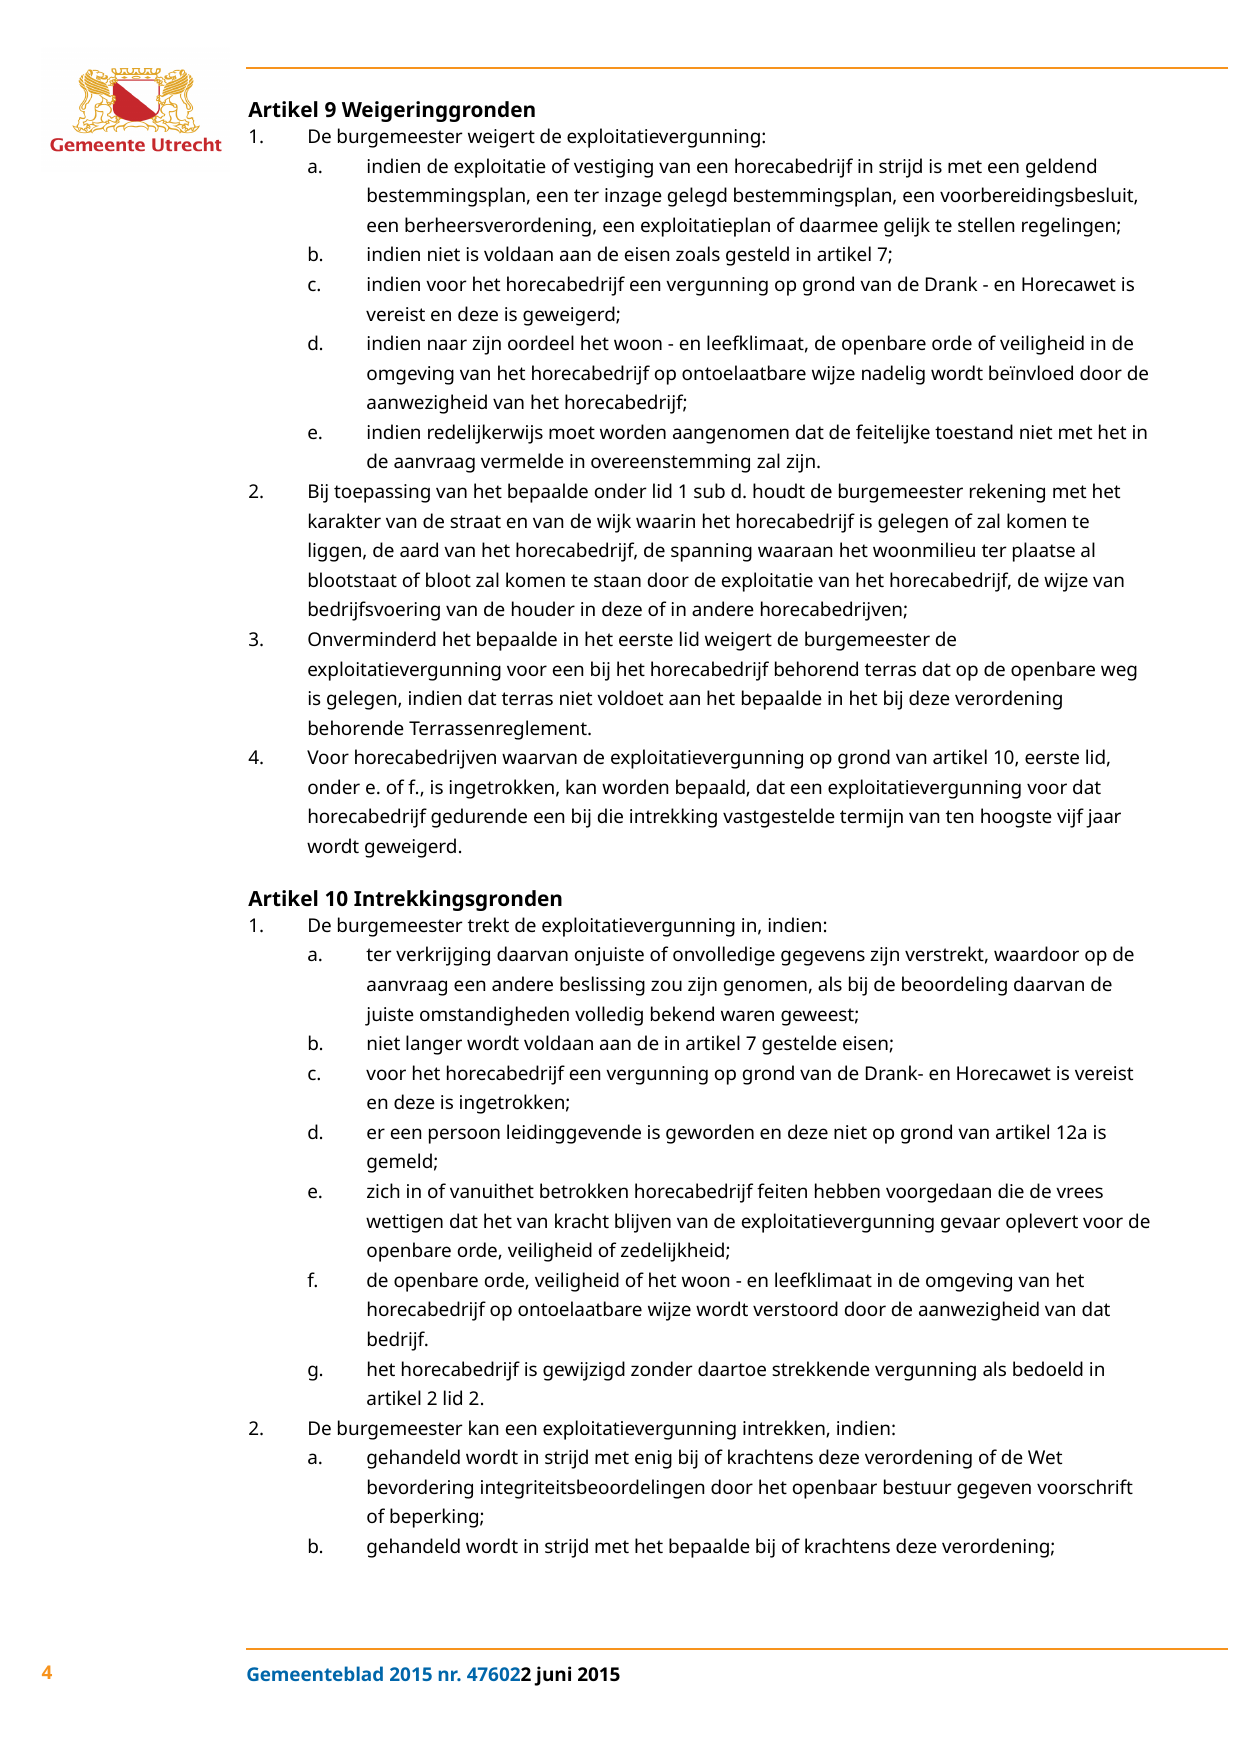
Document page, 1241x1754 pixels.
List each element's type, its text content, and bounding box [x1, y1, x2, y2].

list Onverminderd het bepaalde in het eerste lid weigert de burgemeester de exploitatievergunning voor een bij het horecabedrijf behorend terras dat op de openbare weg is gelegen, indien dat terras niet voldoet aan het bepaalde in het bij deze verordening behorende Terrassenreglement. [248, 626, 1152, 741]
list indien redelijkerwijs moet worden aangenomen dat de feitelijke toestand niet met het in de aanvraag vermelde in overeenstemming zal zijn. [307, 419, 1152, 474]
list De burgemeester kan een exploitatievergunning intrekken, indien: [248, 1415, 1152, 1441]
text Artikel 10 Intrekkingsgronden [248, 884, 1152, 912]
list De burgemeester trekt de exploitatievergunning in, indien: [248, 912, 1152, 938]
list gehandeld wordt in strijd met enig bij of krachtens deze verordening of de Wet bevordering integriteitsbeoordelingen door het openbaar bestuur gegeven voorschrift of beperking; [307, 1444, 1152, 1529]
text Artikel 9 Weigeringgronden [248, 95, 1152, 123]
list zich in of vanuithet betrokken horecabedrijf feiten hebben voorgedaan die de vrees wettigen dat het van kracht blijven van de exploitatievergunning gevaar oplevert voor de openbare orde, veiligheid of zedelijkheid; [307, 1178, 1152, 1263]
list indien de exploitatie of vestiging van een horecabedrijf in strijd is met een geldend bestemmingsplan, een ter inzage gelegd bestemmingsplan, een voorbereidingsbesluit, een berheersverordening, een exploitatieplan of daarmee gelijk te stellen regelingen; [307, 153, 1152, 238]
list De burgemeester weigert de exploitatievergunning: [248, 123, 1152, 149]
list het horecabedrijf is gewijzigd zonder daartoe strekkende vergunning als bedoeld in artikel 2 lid 2. [307, 1356, 1152, 1411]
list Bij toepassing van het bepaalde onder lid 1 sub d. houdt de burgemeester rekening met het karakter van de straat en van de wijk waarin het horecabedrijf is gelegen of zal komen te liggen, de aard van het horecabedrijf, de spanning waaraan het woonmilieu ter plaatse al blootstaat of bloot zal komen te staan door de exploitatie van het horecabedrijf, de wijze van bedrijfsvoering van de houder in deze of in andere horecabedrijven; [248, 478, 1152, 622]
list indien naar zijn oordeel het woon - en leefklimaat, de openbare orde of veiligheid in de omgeving van het horecabedrijf op ontoelaatbare wijze nadelig wordt beïnvloed door de aanwezigheid van het horecabedrijf; [307, 330, 1152, 415]
list Voor horecabedrijven waarvan de exploitatievergunning op grond van artikel 10, eerste lid, onder e. of f., is ingetrokken, kan worden bepaald, dat een exploitatievergunning voor dat horecabedrijf gedurende een bij die intrekking vastgestelde termijn van ten hoogste vijf jaar wordt geweigerd. [248, 744, 1152, 859]
picture [41, 47, 231, 172]
list indien voor het horecabedrijf een vergunning op grond van de Drank - en Horecawet is vereist en deze is geweigerd; [307, 271, 1152, 326]
list gehandeld wordt in strijd met het bepaalde bij of krachtens deze verordening; [307, 1533, 1152, 1559]
list de openbare orde, veiligheid of het woon - en leefklimaat in de omgeving van het horecabedrijf op ontoelaatbare wijze wordt verstoord door de aanwezigheid van dat bedrijf. [307, 1267, 1152, 1352]
list er een persoon leidinggevende is geworden en deze niet op grond van artikel 12a is gemeld; [307, 1119, 1152, 1174]
list ter verkrijging daarvan onjuiste of onvolledige gegevens zijn verstrekt, waardoor op de aanvraag een andere beslissing zou zijn genomen, als bij de beoordeling daarvan de juiste omstandigheden volledig bekend waren geweest; [307, 942, 1152, 1027]
list niet langer wordt voldaan aan de in artikel 7 gestelde eisen; [307, 1030, 1152, 1056]
list indien niet is voldaan aan de eisen zoals gesteld in artikel 7; [307, 242, 1152, 267]
list voor het horecabedrijf een vergunning op grond van de Drank- en Horecawet is vereist en deze is ingetrokken; [307, 1060, 1152, 1115]
